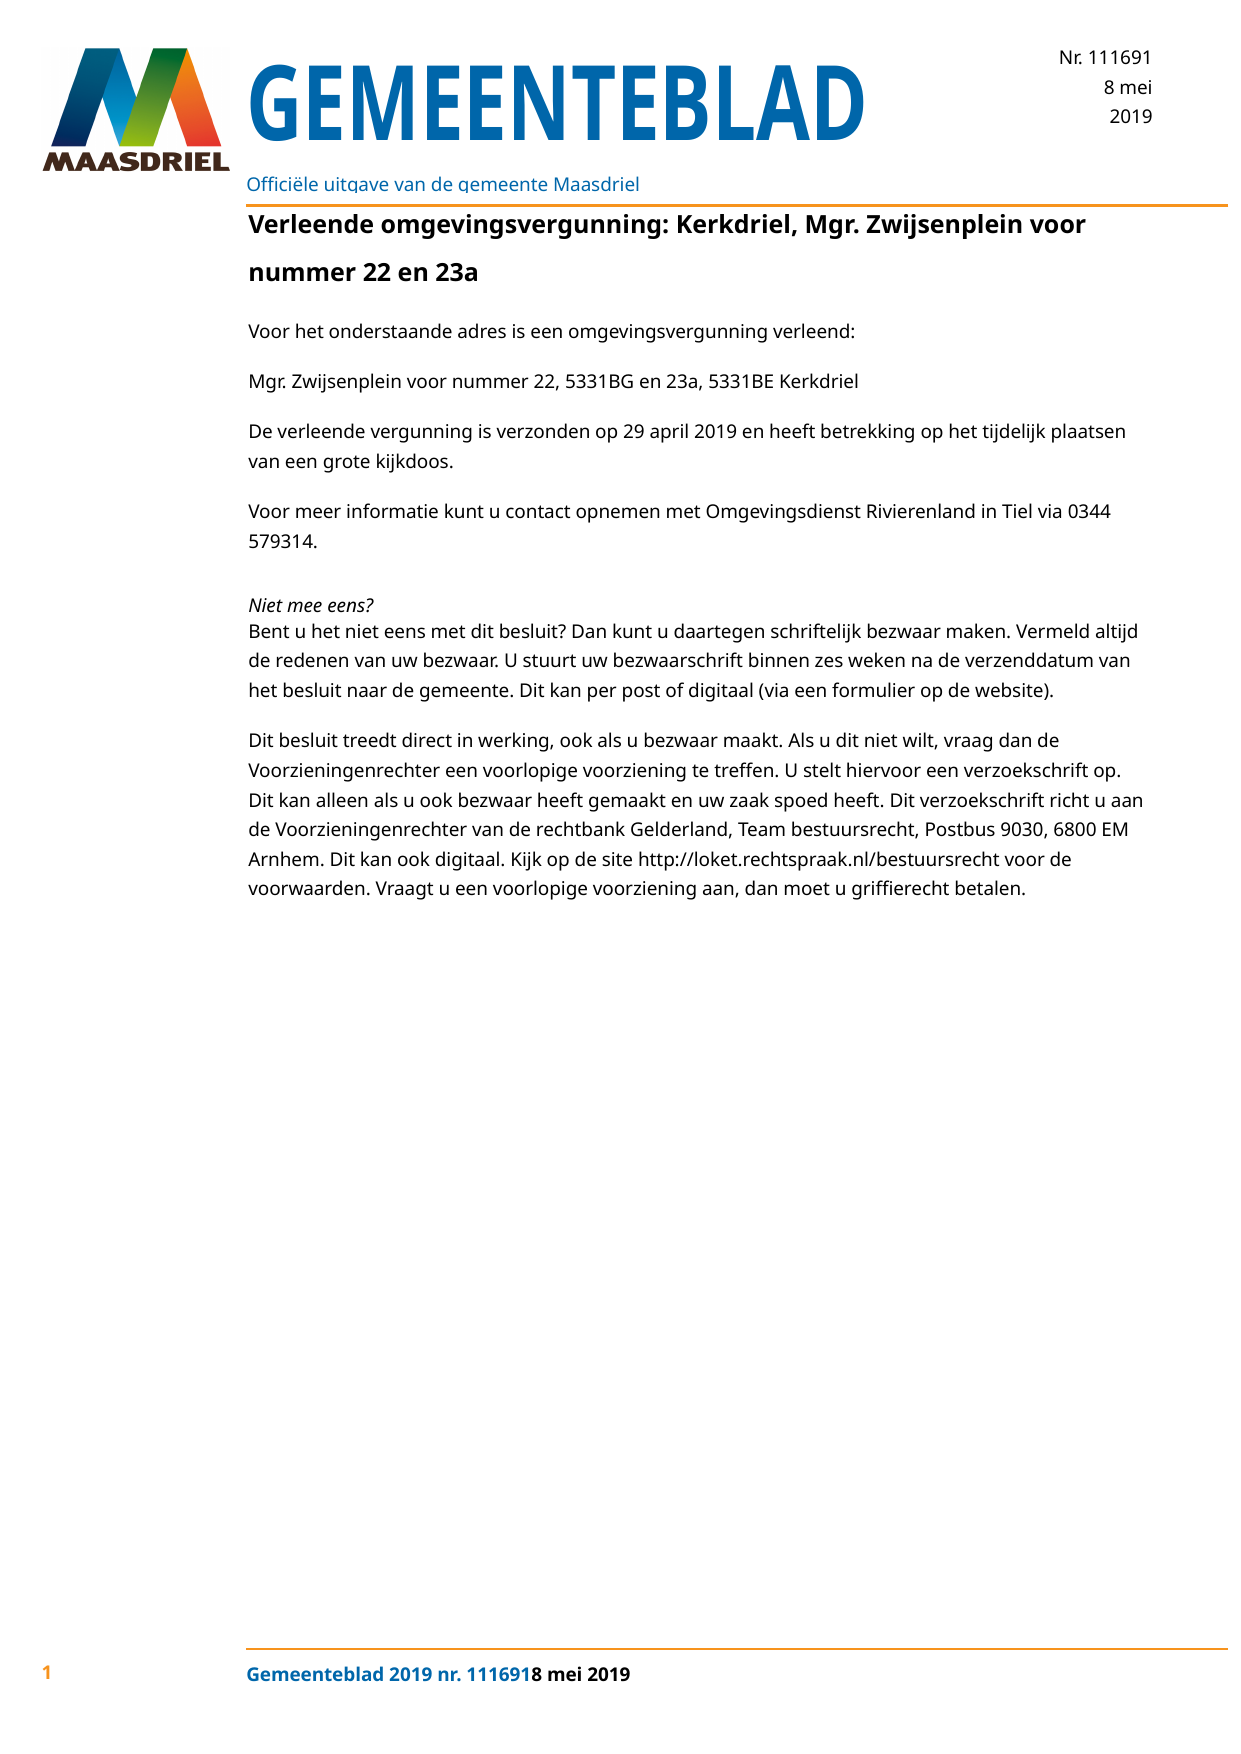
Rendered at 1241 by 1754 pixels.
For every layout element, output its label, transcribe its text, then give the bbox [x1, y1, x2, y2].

text Niet mee eens? [248, 592, 1152, 618]
text De verleende vergunning is verzonden op 29 april 2019 en heeft betrekking op het tijdelijk plaatsen van een grote kijkdoos. [248, 419, 1152, 474]
text Verleende omgevingsvergunning: Kerkdriel, Mgr. Zwijsenplein voor nummer 22 en 23a [248, 207, 1152, 288]
text Dit besluit treedt direct in werking, ook als u bezwaar maakt. Als u dit niet wilt, vraag dan de Voorzieningenrechter een voorlopige voorziening te treffen. U stelt hiervoor een verzoekschrift op. Dit kan alleen als u ook bezwaar heeft gemaakt en uw zaak spoed heeft. Dit verzoekschrift richt u aan de Voorzieningenrechter van de rechtbank Gelderland, Team bestuursrecht, Postbus 9030, 6800 EM Arnhem. Dit kan ook digitaal. Kijk op de site http://loket.rechtspraak.nl/bestuursrecht voor de voorwaarden. Vraagt u een voorlopige voorziening aan, dan moet u griffierecht betalen. [248, 728, 1152, 901]
picture [41, 47, 231, 172]
text Mgr. Zwijsenplein voor nummer 22, 5331BG en 23a, 5331BE Kerkdriel [248, 368, 1152, 394]
text Voor het onderstaande adres is een omgevingsvergunning verleend: [248, 318, 1152, 344]
text Bent u het niet eens met dit besluit? Dan kunt u daartegen schriftelijk bezwaar maken. Vermeld altijd de redenen van uw bezwaar. U stuurt uw bezwaarschrift binnen zes weken na de verzenddatum van het besluit naar de gemeente. Dit kan per post of digitaal (via een formulier op de website). [248, 618, 1152, 703]
text Voor meer informatie kunt u contact opnemen met Omgevingsdienst Rivierenland in Tiel via 0344 579314. [248, 499, 1152, 554]
